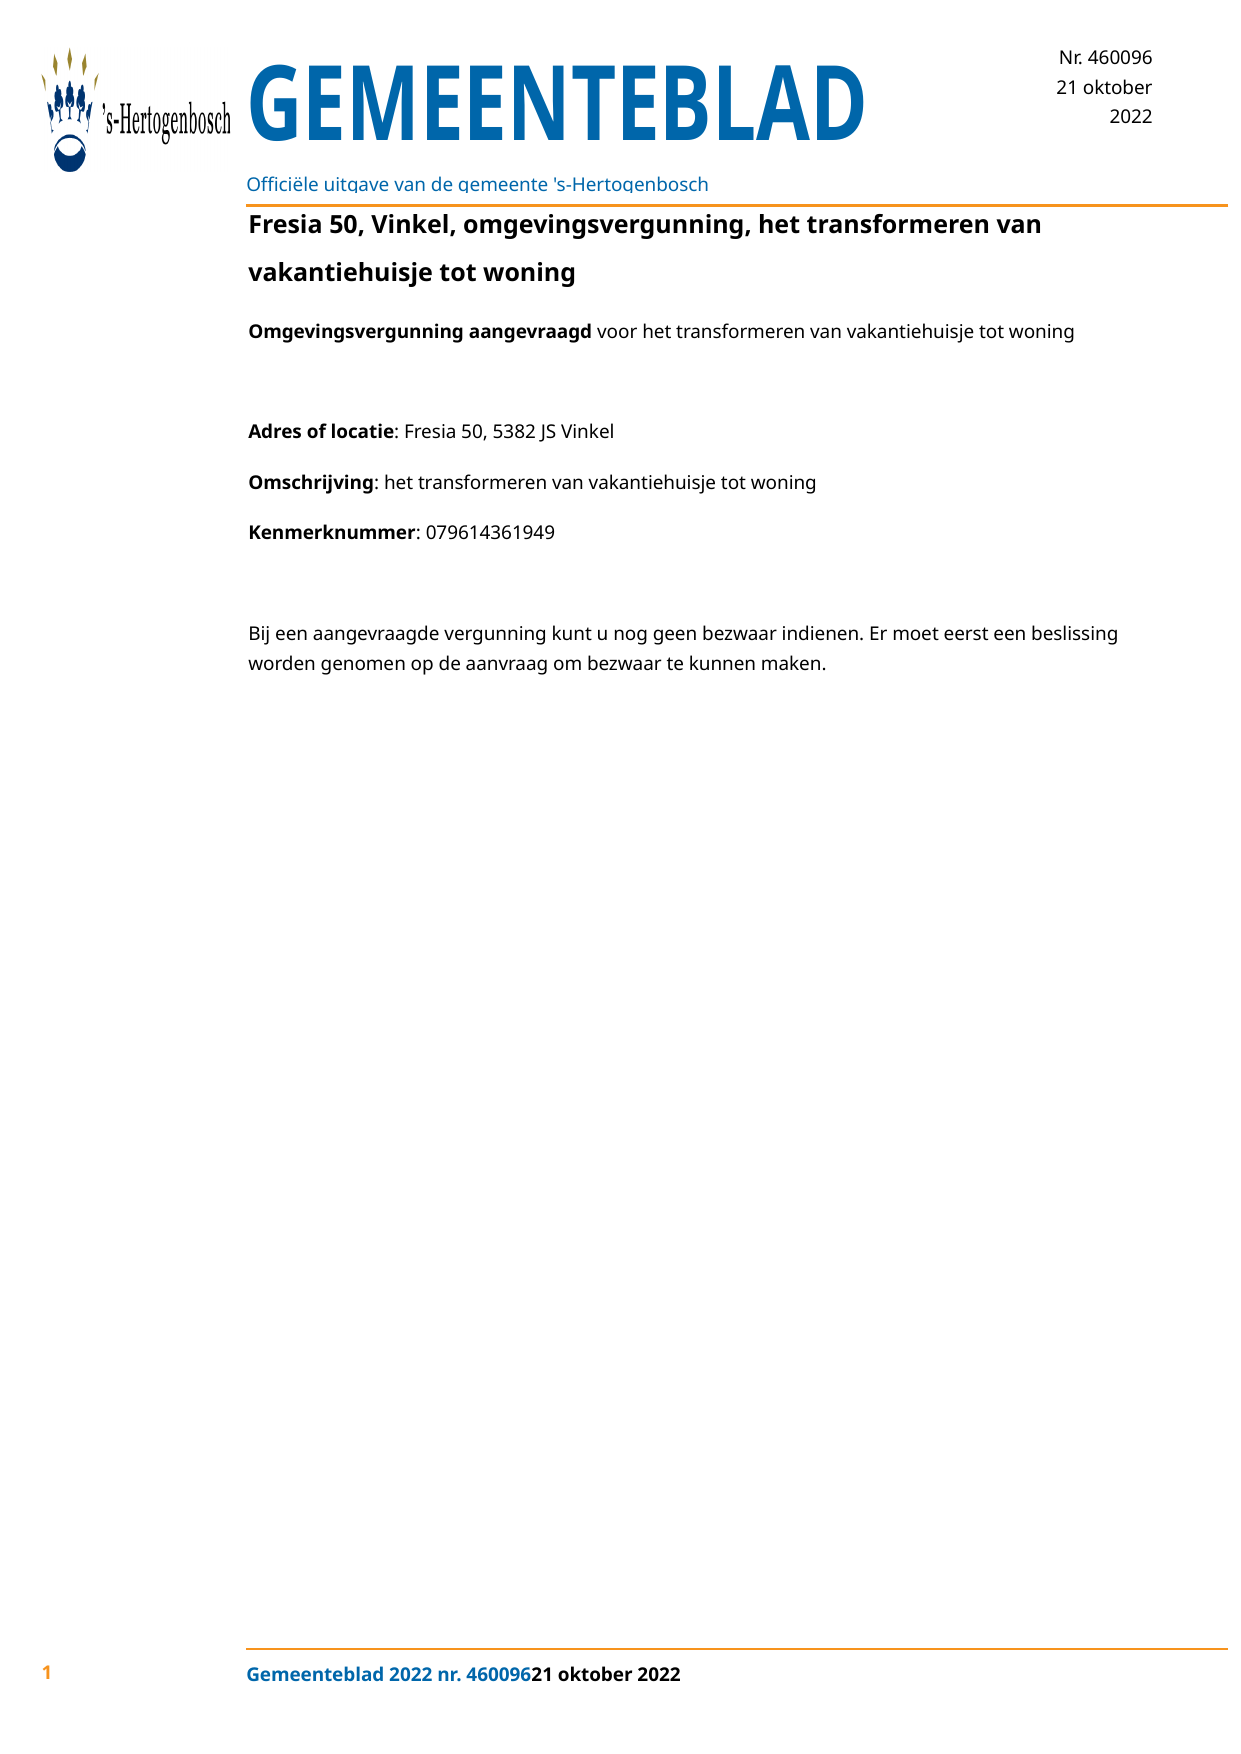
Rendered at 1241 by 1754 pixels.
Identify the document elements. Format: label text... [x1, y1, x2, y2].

text Fresia 50, Vinkel, omgevingsvergunning, het transformeren van vakantiehuisje tot woning [248, 207, 1152, 288]
picture [41, 47, 231, 172]
text Omschrijving: het transformeren van vakantiehuisje tot woning [248, 469, 1152, 495]
text Omgevingsvergunning aangevraagd voor het transformeren van vakantiehuisje tot woning [248, 318, 1152, 344]
text Kenmerknummer: 079614361949 [248, 519, 1152, 545]
text Adres of locatie: Fresia 50, 5382 JS Vinkel [248, 419, 1152, 444]
text Bij een aangevraagde vergunning kunt u nog geen bezwaar indienen. Er moet eerst een beslissing worden genomen op de aanvraag om bezwaar te kunnen maken. [248, 620, 1152, 676]
